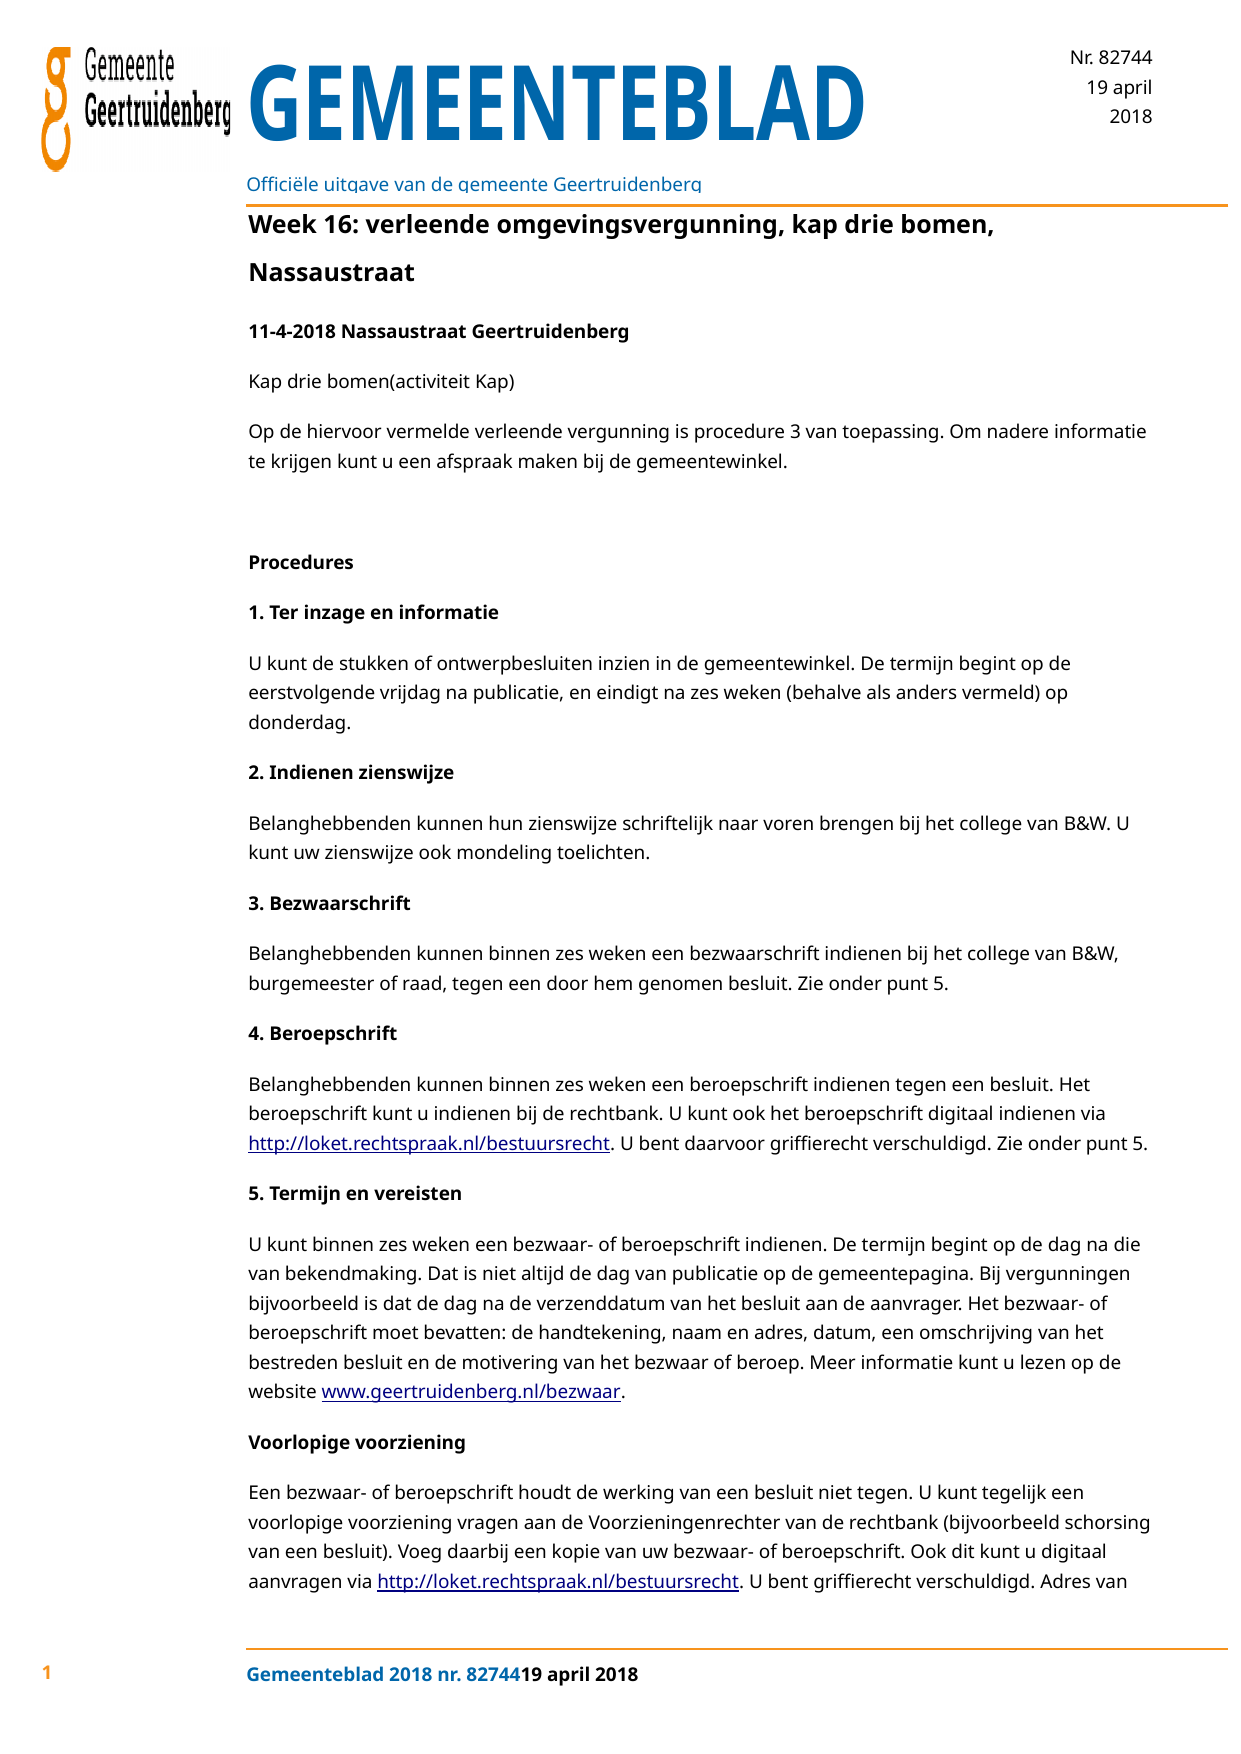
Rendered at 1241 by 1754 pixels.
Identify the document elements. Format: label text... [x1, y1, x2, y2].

text Belanghebbenden kunnen binnen zes weken een bezwaarschrift indienen bij het college van B&W, burgemeester of raad, tegen een door hem genomen besluit. Zie onder punt 5. [248, 940, 1152, 996]
text Belanghebbenden kunnen hun zienswijze schriftelijk naar voren brengen bij het college van B&W. U kunt uw zienswijze ook mondeling toelichten. [248, 810, 1152, 865]
text Procedures [248, 549, 1152, 575]
text 4. Beroepschrift [248, 1020, 1152, 1046]
text 1. Ter inzage en informatie [248, 599, 1152, 625]
text Een bezwaar- of beroepschrift houdt de werking van een besluit niet tegen. U kunt tegelijk een voorlopige voorziening vragen aan de Voorzieningenrechter van de rechtbank (bijvoorbeeld schorsing van een besluit). Voeg daarbij een kopie van uw bezwaar- of beroepschrift. Ook dit kunt u digitaal aanvragen via http://loket.rechtspraak.nl/bestuursrecht. U bent griffierecht verschuldigd. Adres van [248, 1479, 1152, 1594]
text U kunt de stukken of ontwerpbesluiten inzien in de gemeentewinkel. De termijn begint op de eerstvolgende vrijdag na publicatie, en eindigt na zes weken (behalve als anders vermeld) op donderdag. [248, 650, 1152, 735]
text Kap drie bomen(activiteit Kap) [248, 368, 1152, 394]
text U kunt binnen zes weken een bezwaar- of beroepschrift indienen. De termijn begint op de dag na die van bekendmaking. Dat is niet altijd de dag van publicatie op de gemeentepagina. Bij vergunningen bijvoorbeeld is dat de dag na de verzenddatum van het besluit aan de aanvrager. Het bezwaar- of beroepschrift moet bevatten: de handtekening, naam en adres, datum, een omschrijving van het bestreden besluit en de motivering van het bezwaar of beroep. Meer informatie kunt u lezen op de website www.geertruidenberg.nl/bezwaar. [248, 1231, 1152, 1404]
text 11-4-2018 Nassaustraat Geertruidenberg [248, 318, 1152, 344]
text Week 16: verleende omgevingsvergunning, kap drie bomen, Nassaustraat [248, 207, 1152, 288]
text 3. Bezwaarschrift [248, 890, 1152, 916]
text Belanghebbenden kunnen binnen zes weken een beroepschrift indienen tegen een besluit. Het beroepschrift kunt u indienen bij de rechtbank. U kunt ook het beroepschrift digitaal indienen via http://loket.rechtspraak.nl/bestuursrecht. U bent daarvoor griffierecht verschuldigd. Zie onder punt 5. [248, 1071, 1152, 1156]
text Op de hiervoor vermelde verleende vergunning is procedure 3 van toepassing. Om nadere informatie te krijgen kunt u een afspraak maken bij de gemeentewinkel. [248, 419, 1152, 474]
text 5. Termijn en vereisten [248, 1180, 1152, 1206]
text Voorlopige voorziening [248, 1429, 1152, 1455]
picture [41, 47, 231, 172]
text 2. Indienen zienswijze [248, 759, 1152, 785]
